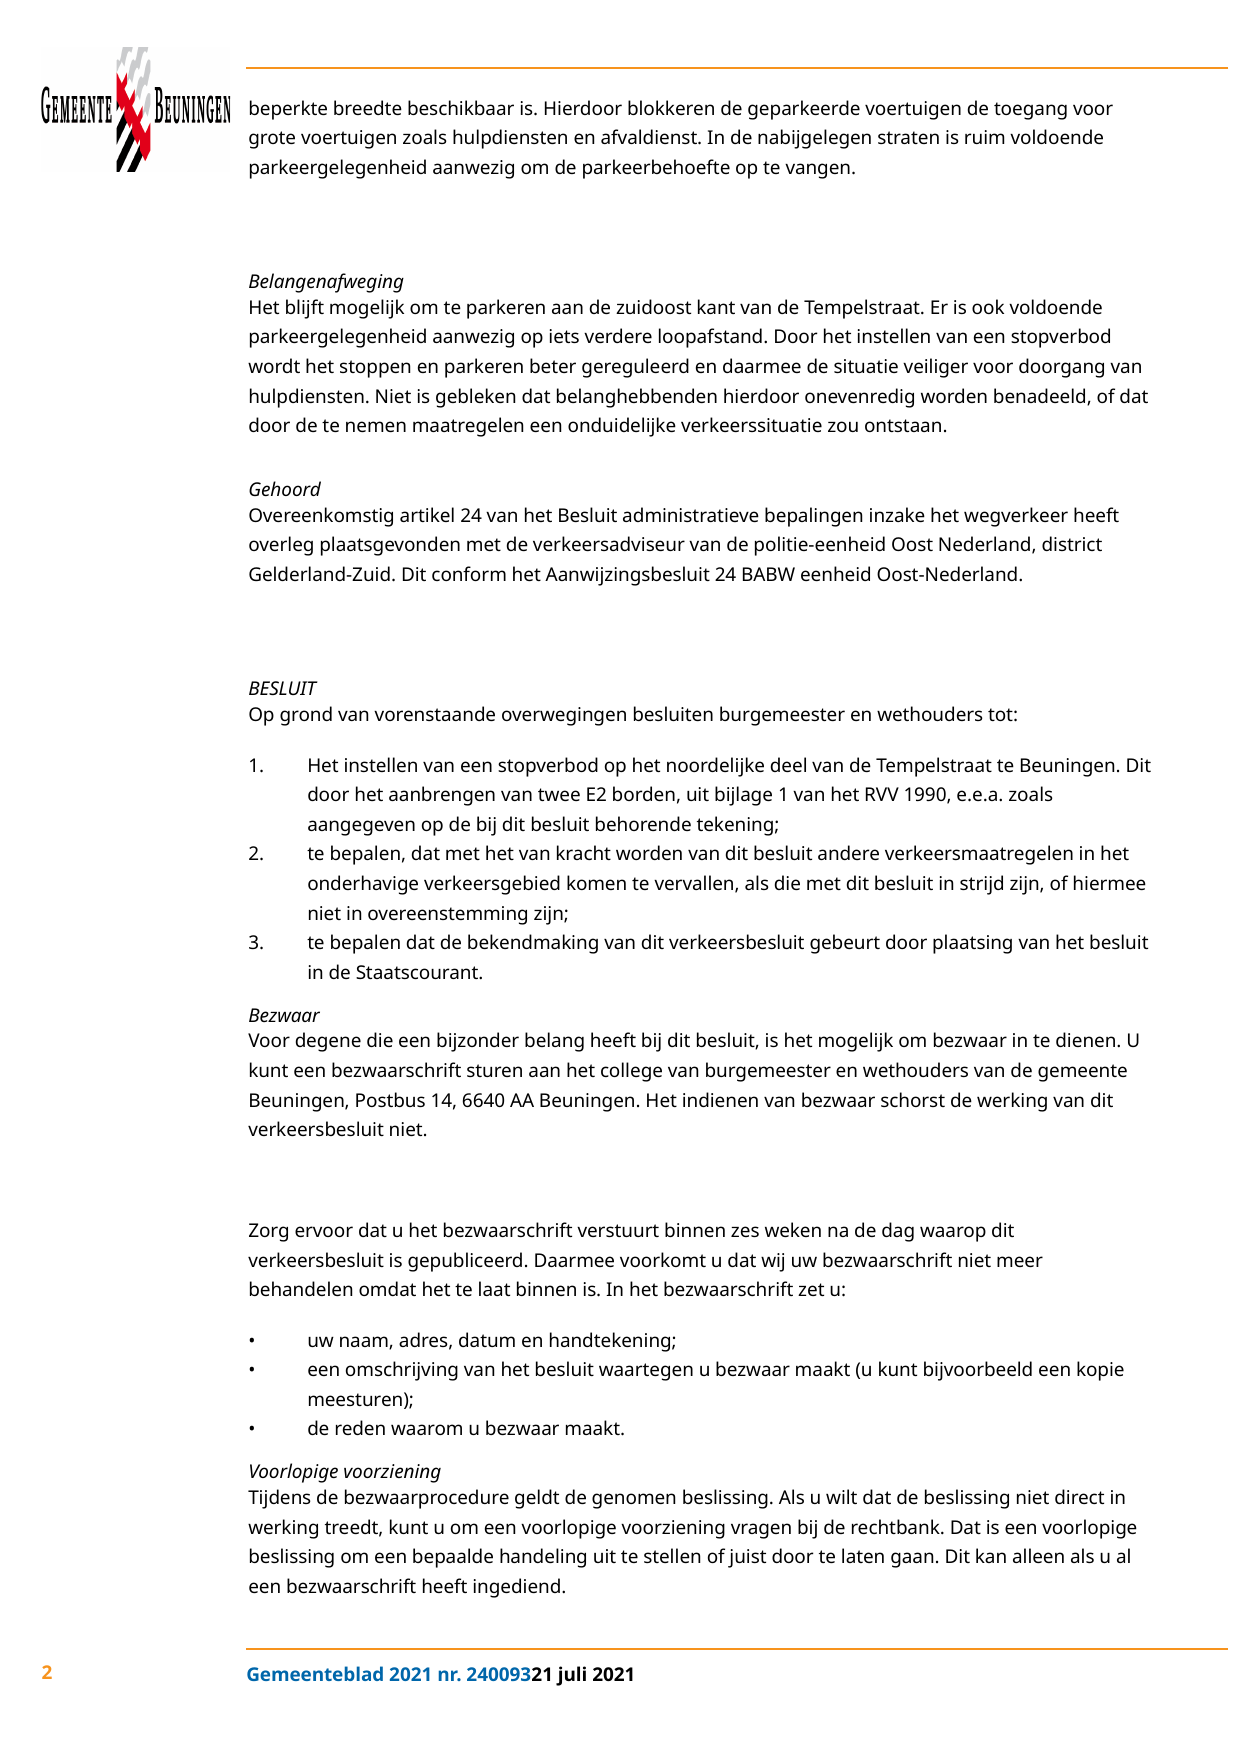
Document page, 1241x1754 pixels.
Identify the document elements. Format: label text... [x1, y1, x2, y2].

text Bezwaar [248, 1002, 1152, 1028]
text Gehoord [248, 476, 1152, 502]
text beperkte breedte beschikbaar is. Hierdoor blokkeren de geparkeerde voertuigen de toegang voor grote voertuigen zoals hulpdiensten en afvaldienst. In de nabijgelegen straten is ruim voldoende parkeergelegenheid aanwezig om de parkeerbehoefte op te vangen. [248, 95, 1152, 180]
text Het blijft mogelijk om te parkeren aan de zuidoost kant van de Tempelstraat. Er is ook voldoende parkeergelegenheid aanwezig op iets verdere loopafstand. Door het instellen van een stopverbod wordt het stoppen en parkeren beter gereguleerd en daarmee de situatie veiliger voor doorgang van hulpdiensten. Niet is gebleken dat belanghebbenden hierdoor onevenredig worden benadeeld, of dat door de te nemen maatregelen een onduidelijke verkeerssituatie zou ontstaan. [248, 294, 1152, 438]
text Overeenkomstig artikel 24 van het Besluit administratieve bepalingen inzake het wegverkeer heeft overleg plaatsgevonden met de verkeersadviseur van de politie-eenheid Oost Nederland, district Gelderland-Zuid. Dit conform het Aanwijzingsbesluit 24 BABW eenheid Oost-Nederland. [248, 502, 1152, 587]
text Voorlopige voorziening [248, 1459, 1152, 1484]
list de reden waarom u bezwaar maakt. [248, 1416, 1152, 1441]
picture [41, 47, 231, 172]
list Het instellen van een stopverbod op het noordelijke deel van de Tempelstraat te Beuningen. Dit door het aanbrengen van twee E2 borden, uit bijlage 1 van het RVV 1990, e.e.a. zoals aangegeven op de bij dit besluit behorende tekening; [248, 752, 1152, 837]
text Op grond van vorenstaande overwegingen besluiten burgemeester en wethouders tot: [248, 701, 1152, 727]
list een omschrijving van het besluit waartegen u bezwaar maakt (u kunt bijvoorbeeld een kopie meesturen); [248, 1356, 1152, 1412]
list te bepalen dat de bekendmaking van dit verkeersbesluit gebeurt door plaatsing van het besluit in de Staatscourant. [248, 929, 1152, 984]
list te bepalen, dat met het van kracht worden van dit besluit andere verkeersmaatregelen in het onderhavige verkeersgebied komen te vervallen, als die met dit besluit in strijd zijn, of hiermee niet in overeenstemming zijn; [248, 841, 1152, 925]
list uw naam, adres, datum en handtekening; [248, 1327, 1152, 1353]
text Voor degene die een bijzonder belang heeft bij dit besluit, is het mogelijk om bezwaar in te dienen. U kunt een bezwaarschrift sturen aan het college van burgemeester en wethouders van de gemeente Beuningen, Postbus 14, 6640 AA Beuningen. Het indienen van bezwaar schorst de werking van dit verkeersbesluit niet. [248, 1028, 1152, 1142]
text BESLUIT [248, 676, 1152, 701]
text Belangenafweging [248, 268, 1152, 294]
text Zorg ervoor dat u het bezwaarschrift verstuurt binnen zes weken na de dag waarop dit verkeersbesluit is gepubliceerd. Daarmee voorkomt u dat wij uw bezwaarschrift niet meer behandelen omdat het te laat binnen is. In het bezwaarschrift zet u: [248, 1217, 1152, 1302]
text Tijdens de bezwaarprocedure geldt de genomen beslissing. Als u wilt dat de beslissing niet direct in werking treedt, kunt u om een voorlopige voorziening vragen bij de rechtbank. Dat is een voorlopige beslissing om een bepaalde handeling uit te stellen of juist door te laten gaan. Dit kan alleen als u al een bezwaarschrift heeft ingediend. [248, 1484, 1152, 1599]
